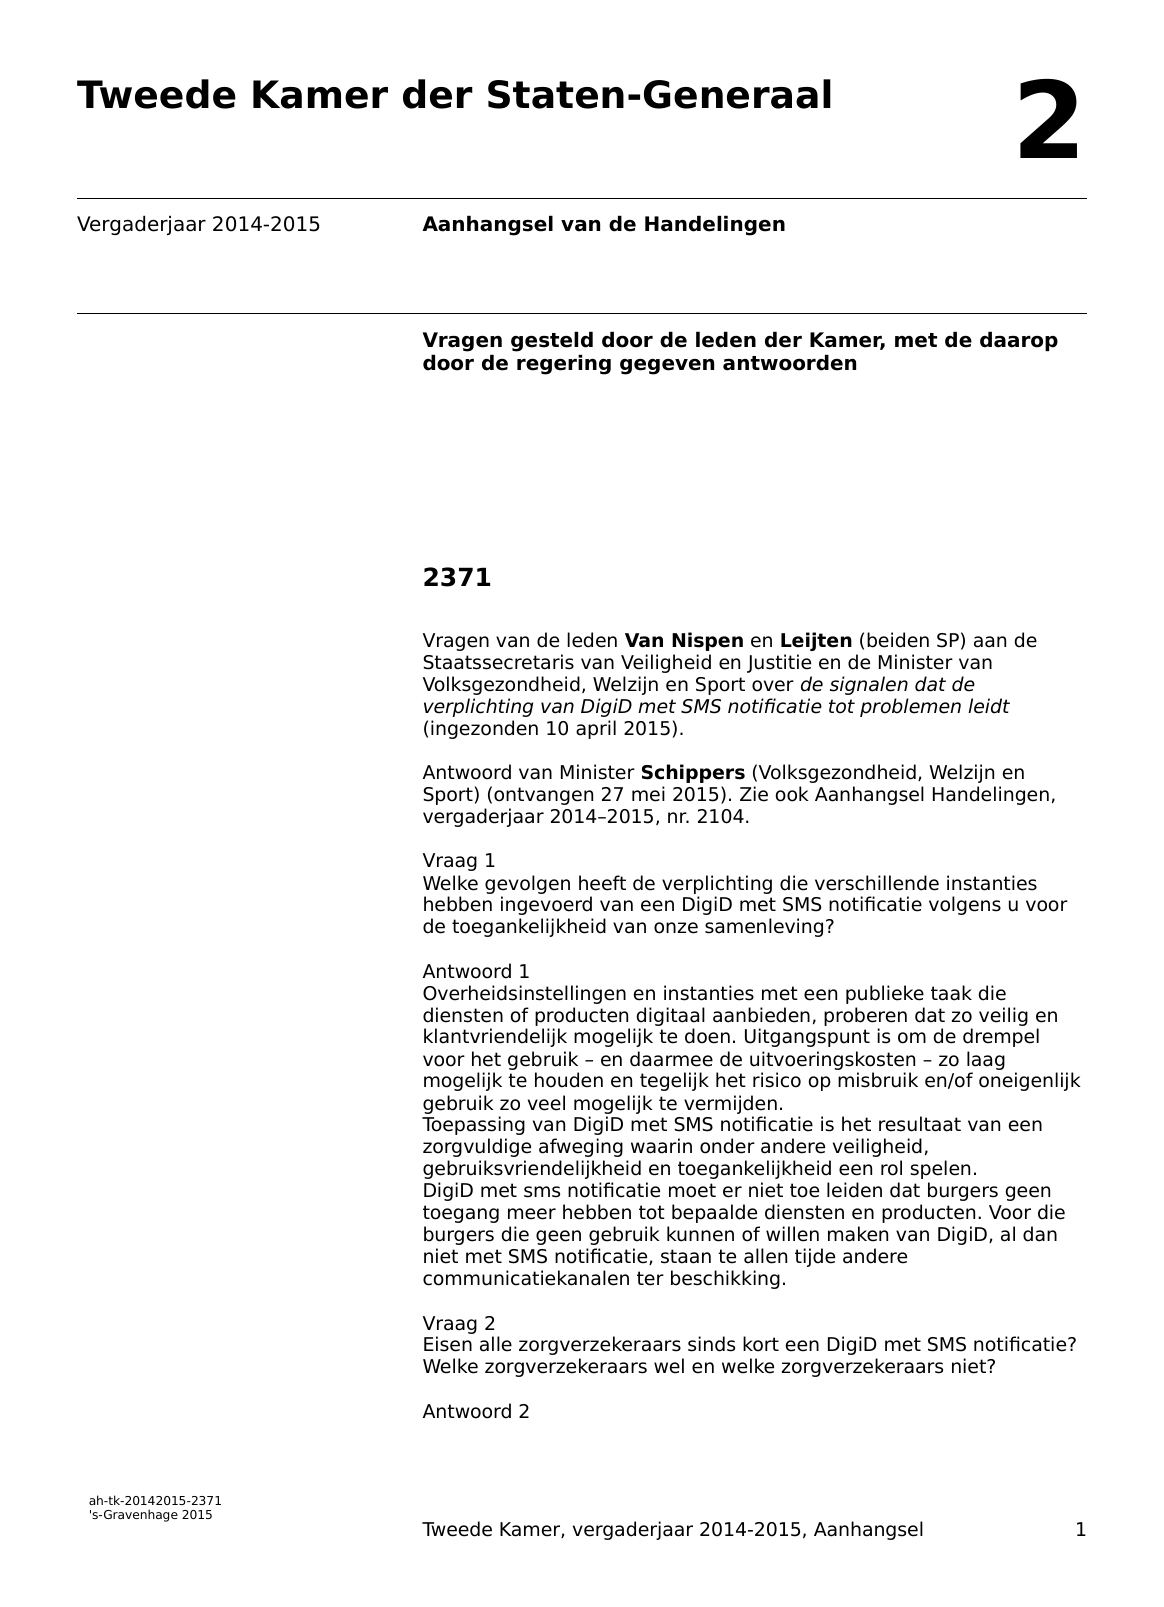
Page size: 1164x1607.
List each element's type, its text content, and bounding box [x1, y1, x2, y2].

text 's-Gravenhage 2015 [88, 1508, 323, 1522]
text Antwoord 1 [422, 961, 1087, 982]
text 2371 [422, 563, 1087, 592]
text DigiD met sms notificatie moet er niet toe leiden dat burgers geen toegang meer hebben tot bepaalde diensten en producten. Voor die burgers die geen gebruik kunnen of willen maken van DigiD, al dan niet met SMS notificatie, staan te allen tijde andere communicatiekanalen ter beschikking. [422, 1180, 1087, 1290]
text Toepassing van DigiD met SMS notificatie is het resultaat van een zorgvuldige afweging waarin onder andere veiligheid, gebruiksvriendelijkheid en toegankelijkheid een rol spelen. [422, 1114, 1087, 1180]
table_cell [77, 314, 422, 375]
table_header Tweede Kamer der Staten-Generaal [77, 59, 886, 198]
text ah-tk-20142015-2371 [88, 1494, 323, 1508]
text Vragen van de leden Van Nispen en Leijten (beiden SP) aan de Staatssecretaris van Veiligheid en Justitie en de Minister van Volksgezondheid, Welzijn en Sport over de signalen dat de verplichting van DigiD met SMS notificatie tot problemen leidt (ingezonden 10 april 2015). [422, 630, 1087, 740]
text Antwoord 2 [422, 1401, 1087, 1422]
text Antwoord van Minister Schippers (Volksgezondheid, Welzijn en Sport) (ontvangen 27 mei 2015). Zie ook Aanhangsel Handelingen, vergaderjaar 2014–2015, nr. 2104. [422, 762, 1087, 828]
table_cell Aanhangsel van de Handelingen [422, 199, 1087, 313]
table_cell Vergaderjaar 2014-2015 [77, 199, 422, 313]
text Eisen alle zorgverzekeraars sinds kort een DigiD met SMS notificatie? Welke zorgverzekeraars wel en welke zorgverzekeraars niet? [422, 1334, 1087, 1378]
table_header 2 [886, 59, 1087, 198]
text Overheidsinstellingen en instanties met een publieke taak die diensten of producten digitaal aanbieden, proberen dat zo veilig en klantvriendelijk mogelijk te doen. Uitgangspunt is om de drempel voor het gebruik – en daarmee de uitvoeringskosten – zo laag mogelijk te houden en tegelijk het risico op misbruik en/of oneigenlijk gebruik zo veel mogelijk te vermijden. [422, 982, 1087, 1114]
table_cell Vragen gesteld door de leden der Kamer, met de daarop door de regering gegeven antwoorden [422, 314, 1087, 375]
text Welke gevolgen heeft de verplichting die verschillende instanties hebben ingevoerd van een DigiD met SMS notificatie volgens u voor de toegankelijkheid van onze samenleving? [422, 872, 1087, 938]
text Vraag 2 [422, 1312, 1087, 1334]
text Vraag 1 [422, 850, 1087, 872]
